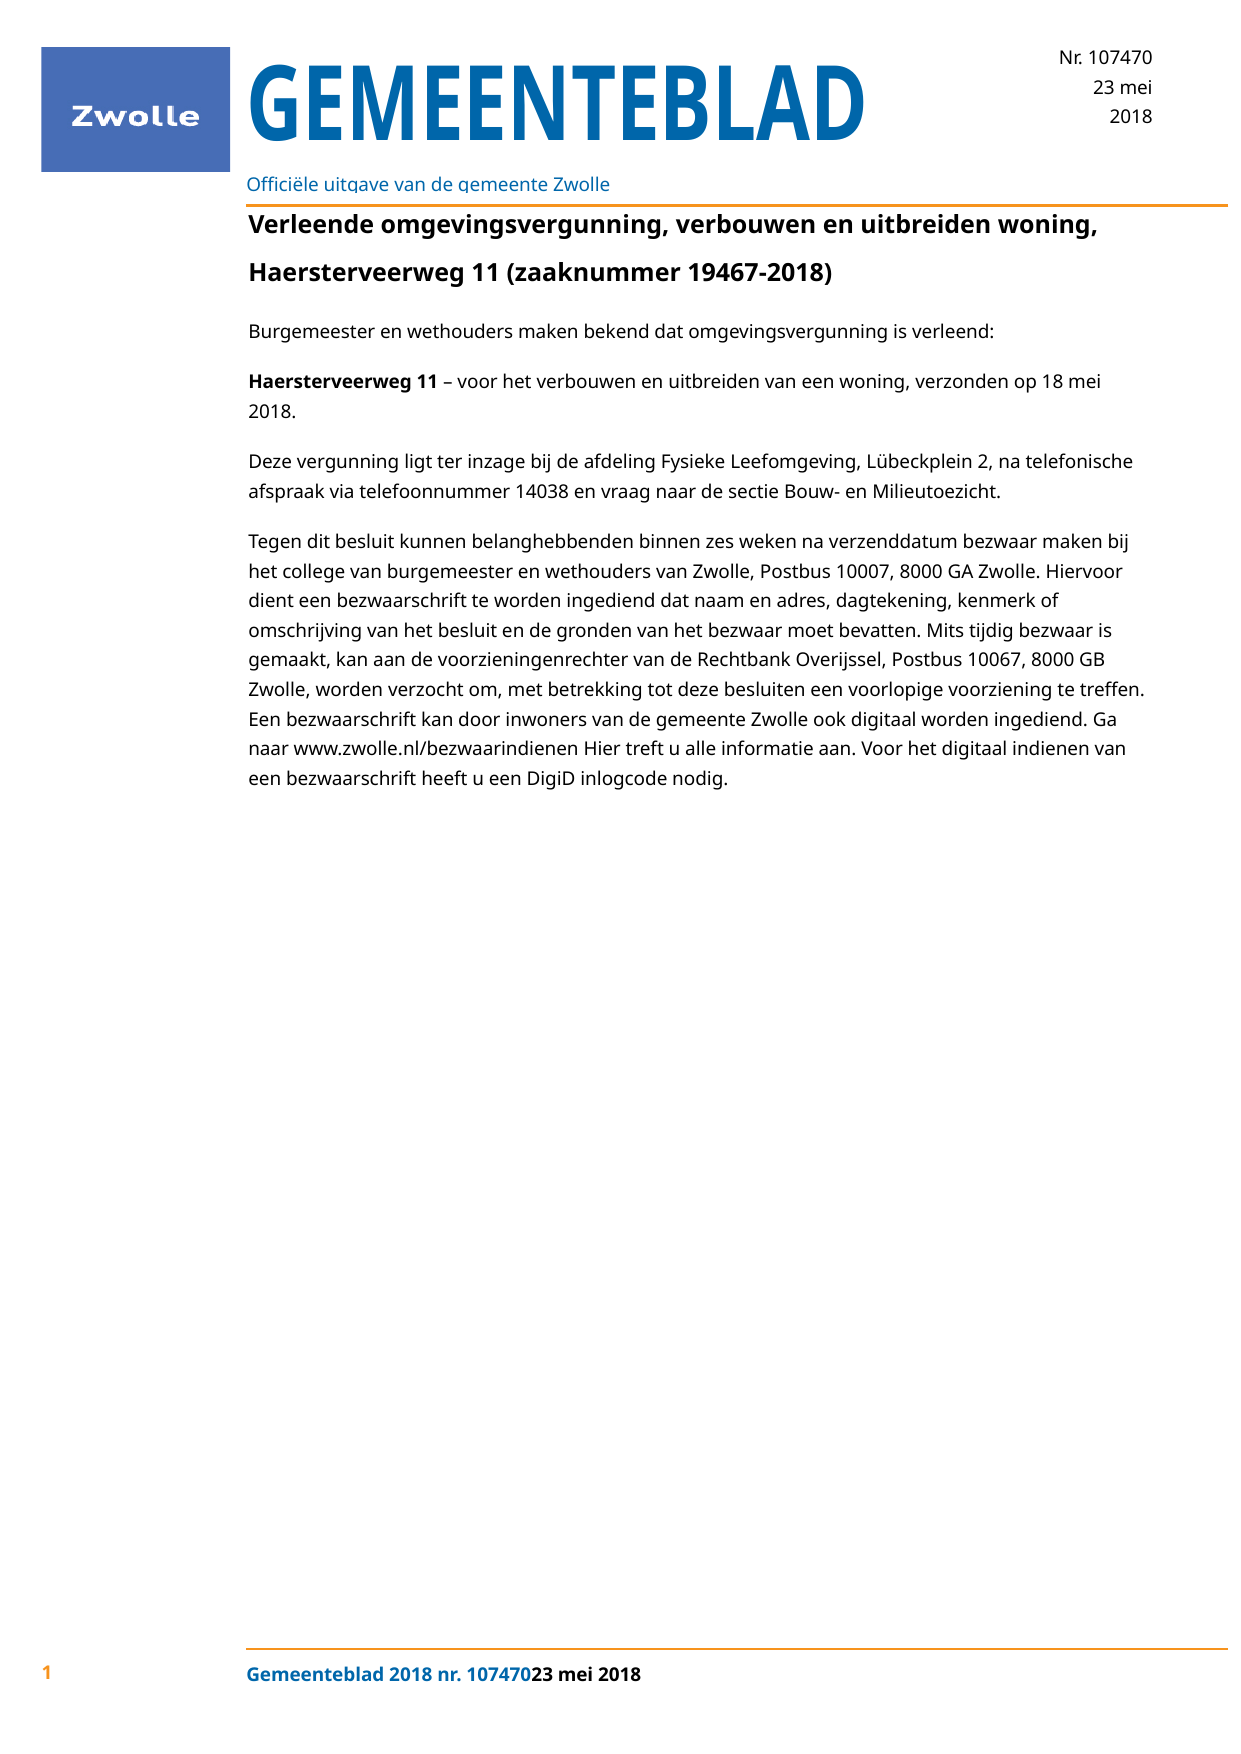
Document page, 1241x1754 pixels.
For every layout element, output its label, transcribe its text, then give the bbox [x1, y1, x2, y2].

text Tegen dit besluit kunnen belanghebbenden binnen zes weken na verzenddatum bezwaar maken bij het college van burgemeester en wethouders van Zwolle, Postbus 10007, 8000 GA Zwolle. Hiervoor dient een bezwaarschrift te worden ingediend dat naam en adres, dagtekening, kenmerk of omschrijving van het besluit en de gronden van het bezwaar moet bevatten. Mits tijdig bezwaar is gemaakt, kan aan de voorzieningenrechter van de Rechtbank Overijssel, Postbus 10067, 8000 GB Zwolle, worden verzocht om, met betrekking tot deze besluiten een voorlopige voorziening te treffen. Een bezwaarschrift kan door inwoners van de gemeente Zwolle ook digitaal worden ingediend. Ga naar www.zwolle.nl/bezwaarindienen Hier treft u alle informatie aan. Voor het digitaal indienen van een bezwaarschrift heeft u een DigiD inlogcode nodig. [248, 528, 1152, 791]
text Burgemeester en wethouders maken bekend dat omgevingsvergunning is verleend: [248, 318, 1152, 344]
text Verleende omgevingsvergunning, verbouwen en uitbreiden woning, Haersterveerweg 11 (zaaknummer 19467-2018) [248, 207, 1152, 288]
picture [41, 47, 231, 172]
text Haersterveerweg 11 – voor het verbouwen en uitbreiden van een woning, verzonden op 18 mei 2018. [248, 368, 1152, 424]
text Deze vergunning ligt ter inzage bij de afdeling Fysieke Leefomgeving, Lübeckplein 2, na telefonische afspraak via telefoonnummer 14038 en vraag naar de sectie Bouw- en Milieutoezicht. [248, 448, 1152, 504]
